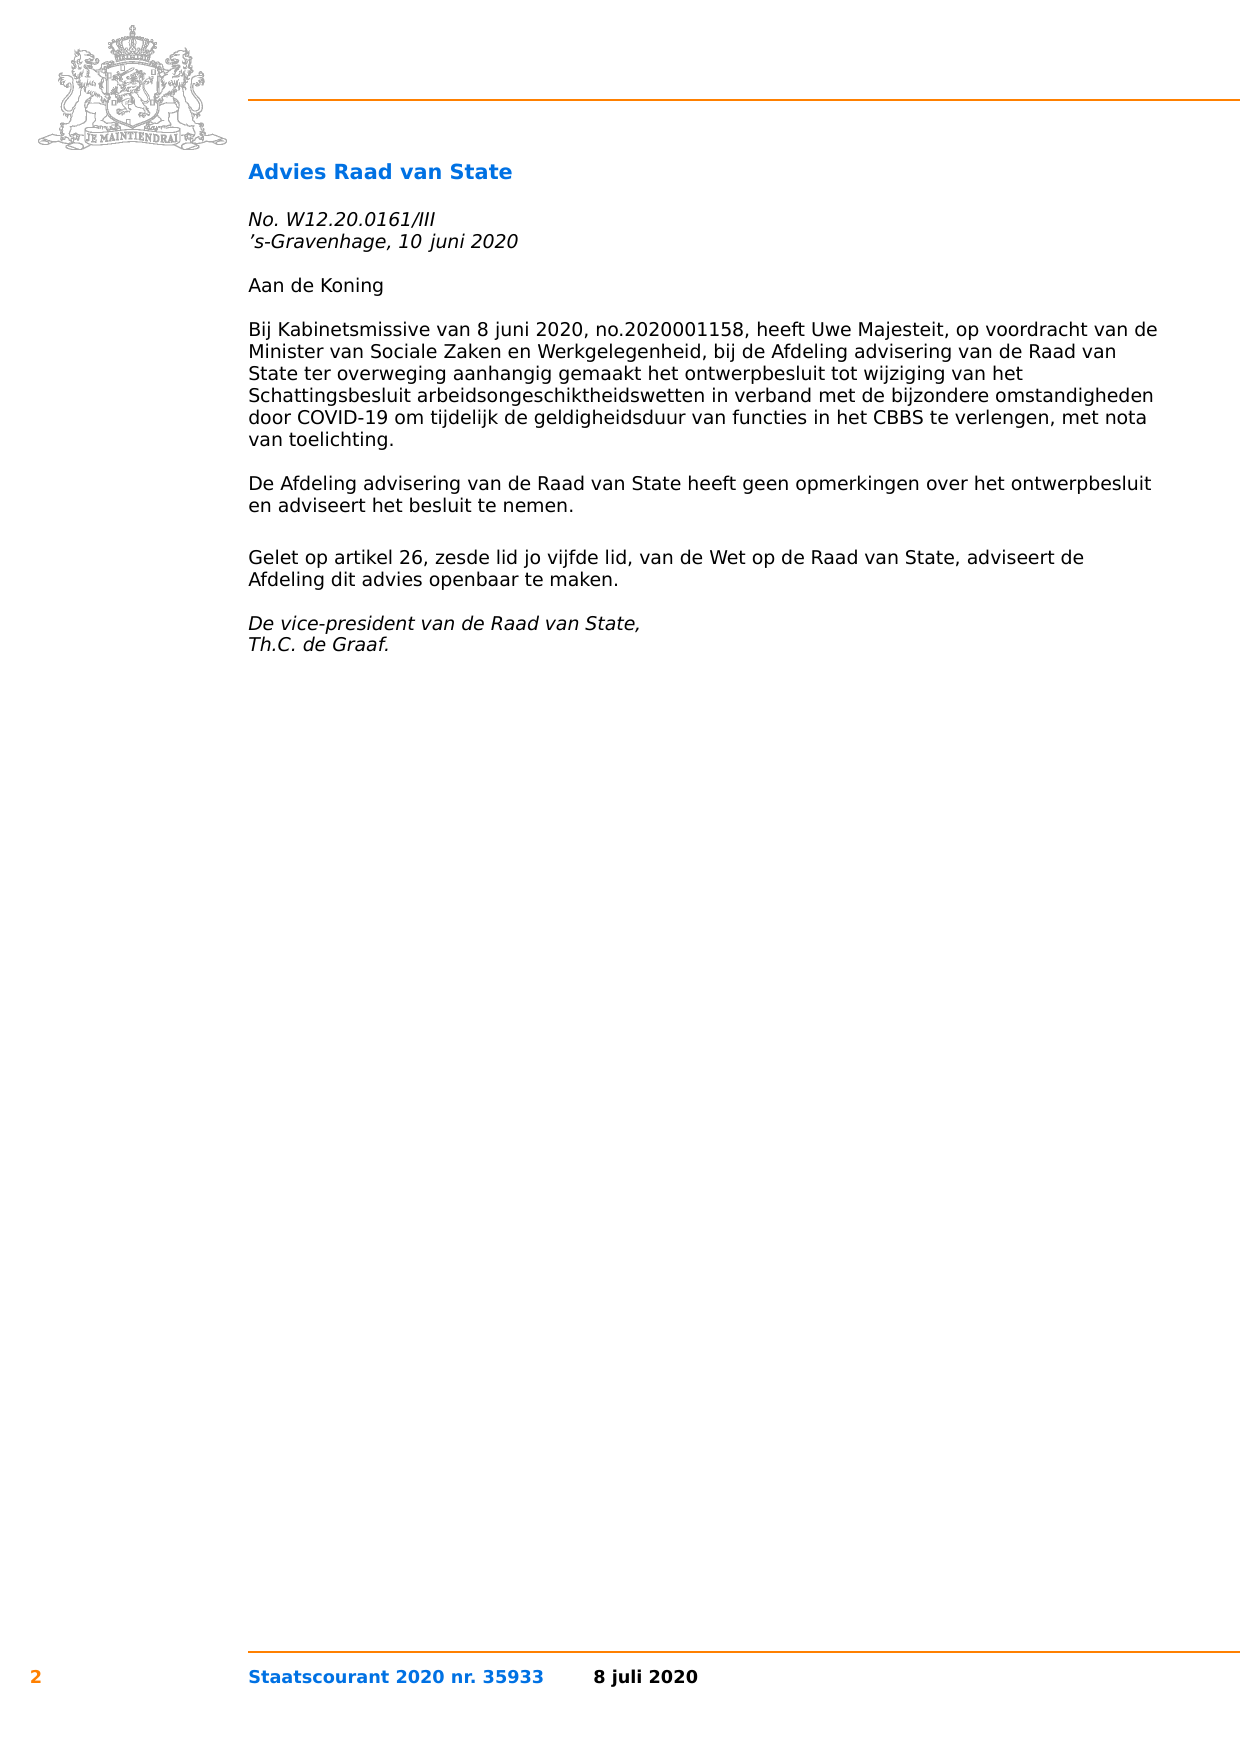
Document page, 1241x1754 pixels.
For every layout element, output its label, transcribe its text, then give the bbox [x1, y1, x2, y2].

text De Afdeling advisering van de Raad van State heeft geen opmerkingen over het ontwerpbesluit en adviseert het besluit te nemen. [248, 473, 1163, 517]
text Aan de Koning [248, 275, 1163, 297]
text No. W12.20.0161/III [248, 209, 1163, 231]
text De vice-president van de Raad van State, Th.C. de Graaf. [248, 612, 1163, 656]
text ’s-Gravenhage, 10 juni 2020 [248, 231, 1163, 253]
picture [38, 25, 227, 150]
text Bij Kabinetsmissive van 8 juni 2020, no.2020001158, heeft Uwe Majesteit, op voordracht van de Minister van Sociale Zaken en Werkgelegenheid, bij de Afdeling advisering van de Raad van State ter overweging aanhangig gemaakt het ontwerpbesluit tot wijziging van het Schattingsbesluit arbeidsongeschiktheidswetten in verband met de bijzondere omstandigheden door COVID-19 om tijdelijk de geldigheidsduur van functies in het CBBS te verlengen, met nota van toelichting. [248, 319, 1163, 451]
text Gelet op artikel 26, zesde lid jo vijfde lid, van de Wet op de Raad van State, adviseert de Afdeling dit advies openbaar te maken. [248, 547, 1163, 591]
subtitle Advies Raad van State [248, 160, 1163, 184]
